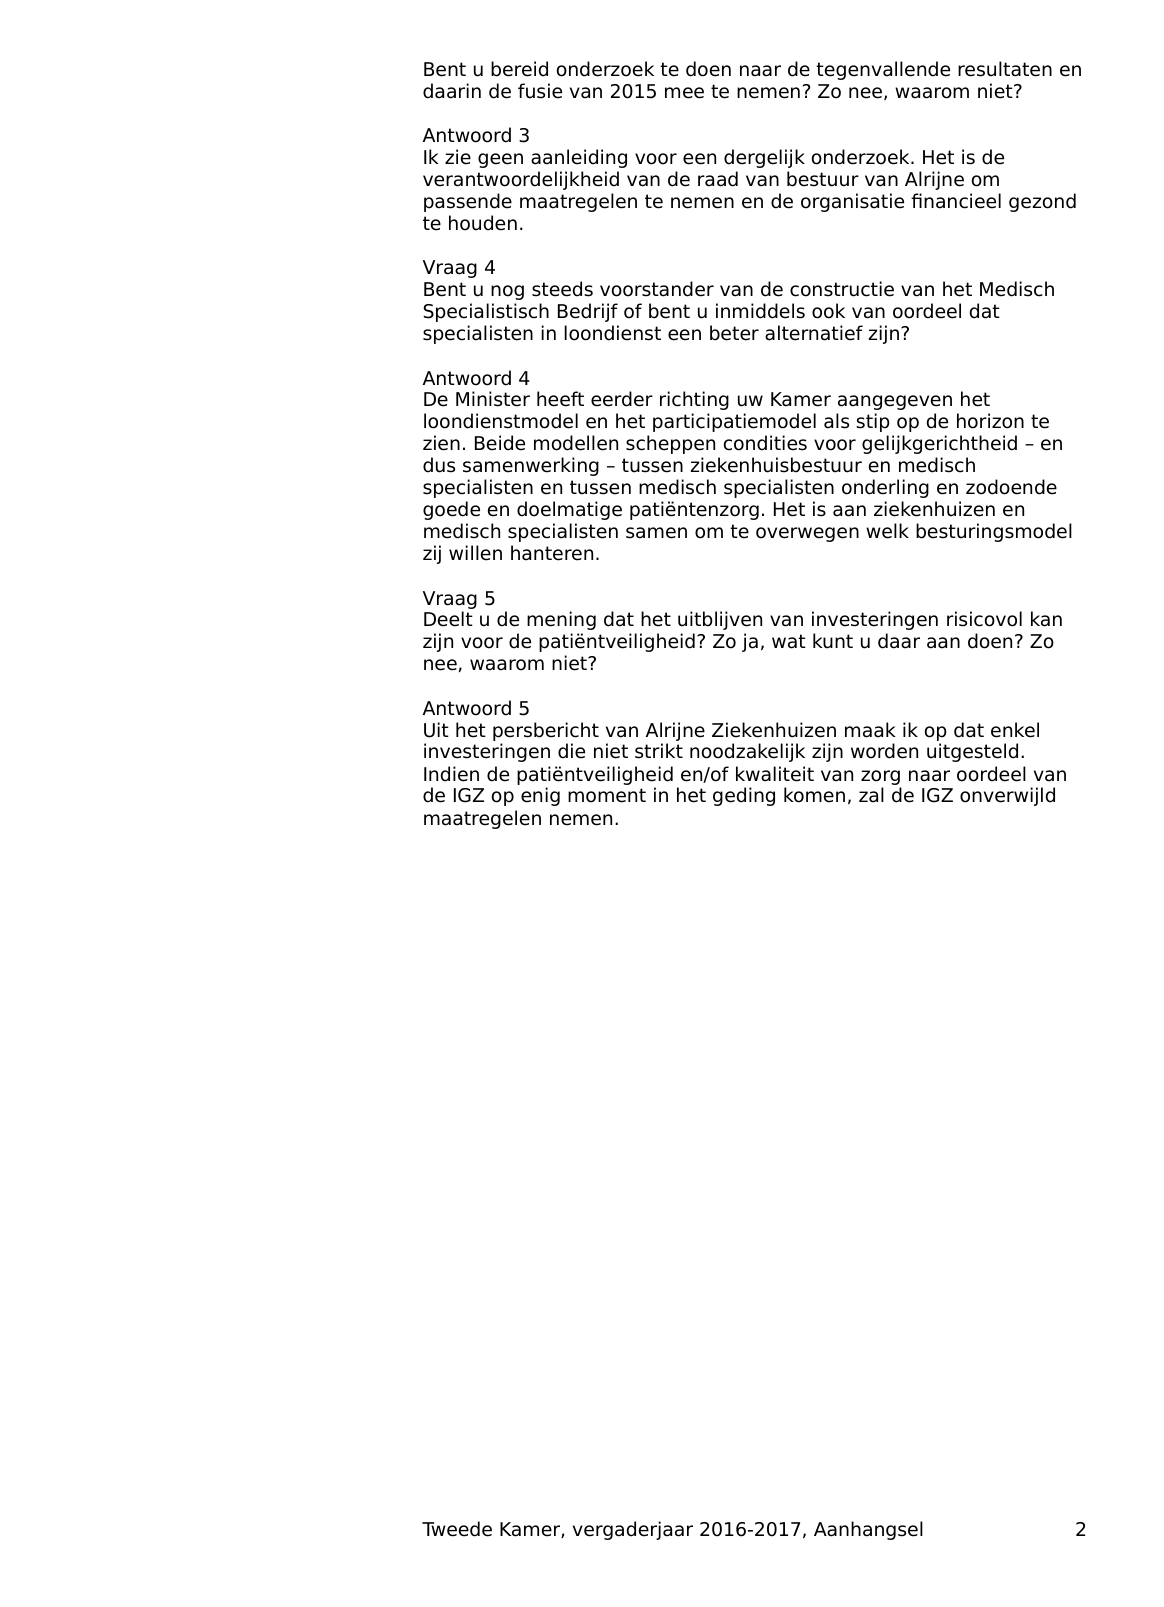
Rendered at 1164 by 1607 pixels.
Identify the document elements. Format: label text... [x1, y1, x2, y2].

text Uit het persbericht van Alrijne Ziekenhuizen maak ik op dat enkel investeringen die niet strikt noodzakelijk zijn worden uitgesteld. Indien de patiëntveiligheid en/of kwaliteit van zorg naar oordeel van de IGZ op enig moment in het geding komen, zal de IGZ onverwijld maatregelen nemen. [422, 719, 1087, 829]
text Antwoord 5 [422, 697, 1087, 719]
text De Minister heeft eerder richting uw Kamer aangegeven het loondienstmodel en het participatiemodel als stip op de horizon te zien. Beide modellen scheppen condities voor gelijkgerichtheid – en dus samenwerking – tussen ziekenhuisbestuur en medisch specialisten en tussen medisch specialisten onderling en zodoende goede en doelmatige patiëntenzorg. Het is aan ziekenhuizen en medisch specialisten samen om te overwegen welk besturingsmodel zij willen hanteren. [422, 389, 1087, 565]
text Vraag 5 [422, 587, 1087, 609]
text Antwoord 3 [422, 125, 1087, 147]
text Bent u nog steeds voorstander van de constructie van het Medisch Specialistisch Bedrijf of bent u inmiddels ook van oordeel dat specialisten in loondienst een beter alternatief zijn? [422, 279, 1087, 345]
text Bent u bereid onderzoek te doen naar de tegenvallende resultaten en daarin de fusie van 2015 mee te nemen? Zo nee, waarom niet? [422, 59, 1087, 103]
text Antwoord 4 [422, 367, 1087, 389]
text Ik zie geen aanleiding voor een dergelijk onderzoek. Het is de verantwoordelijkheid van de raad van bestuur van Alrijne om passende maatregelen te nemen en de organisatie financieel gezond te houden. [422, 147, 1087, 235]
text Deelt u de mening dat het uitblijven van investeringen risicovol kan zijn voor de patiëntveiligheid? Zo ja, wat kunt u daar aan doen? Zo nee, waarom niet? [422, 609, 1087, 675]
text Vraag 4 [422, 257, 1087, 279]
